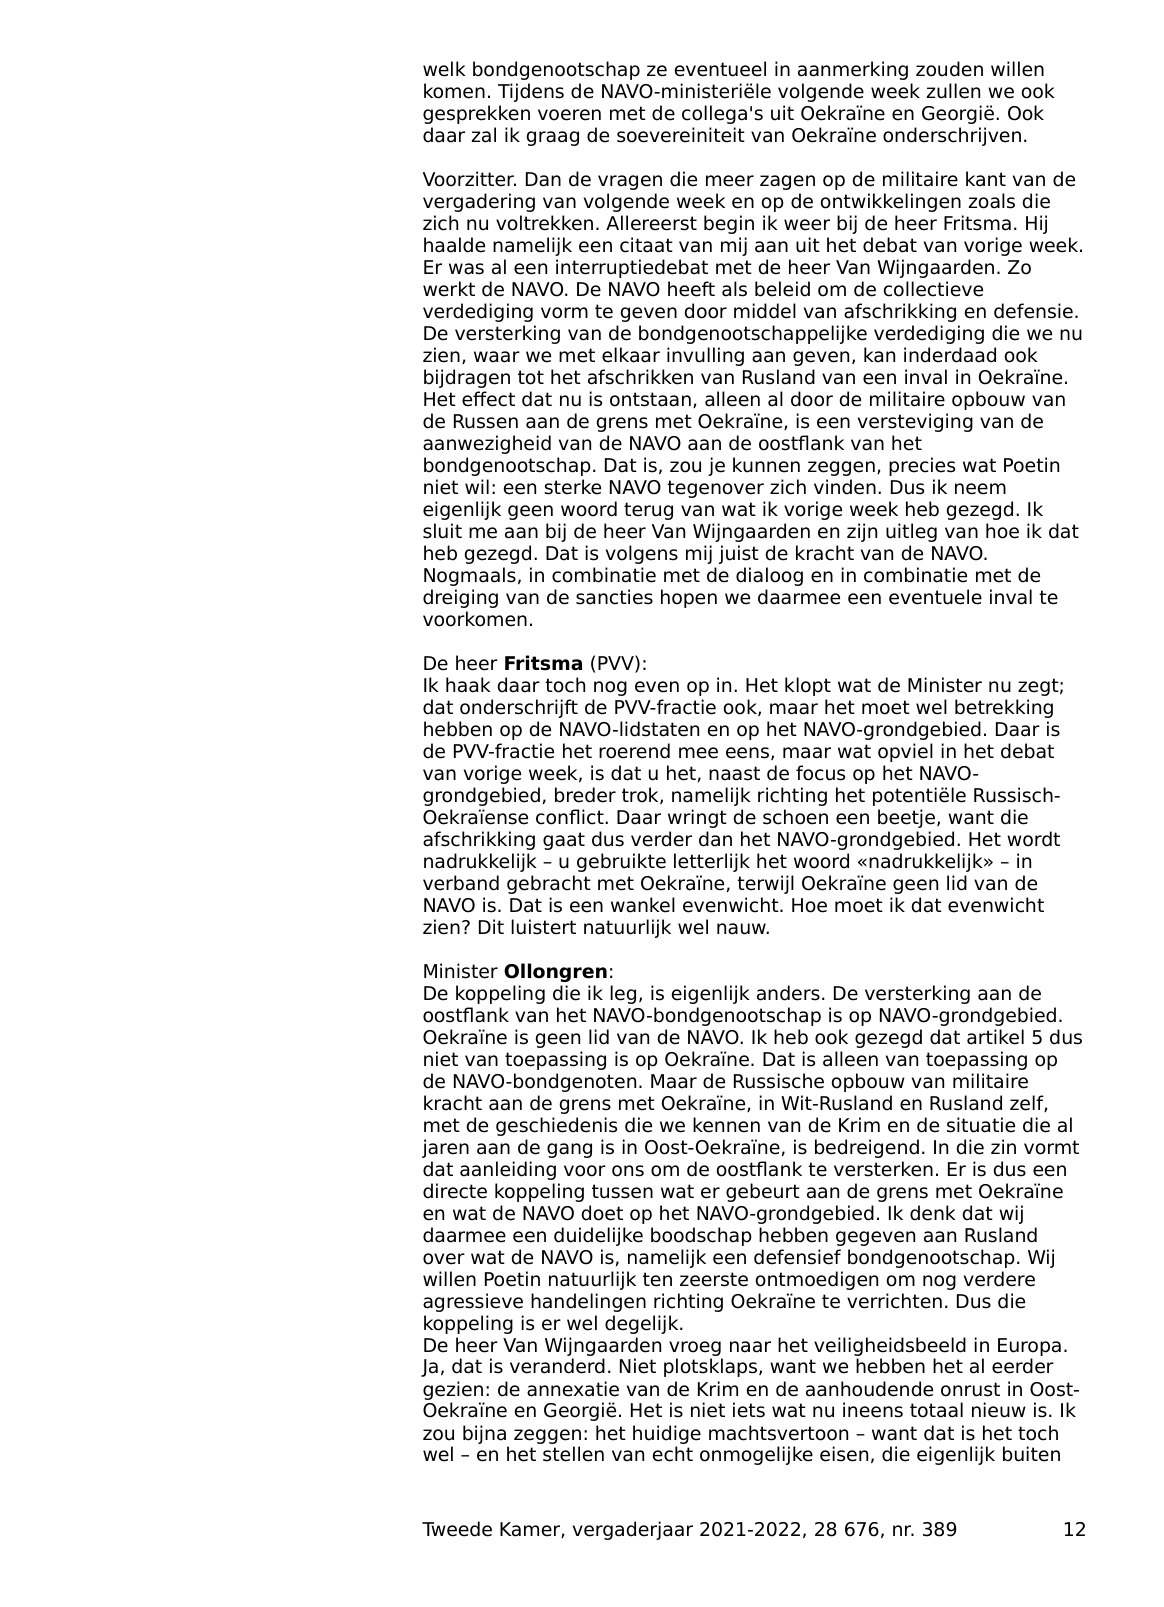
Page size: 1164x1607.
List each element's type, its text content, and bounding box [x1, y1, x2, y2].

text De heer Fritsma (PVV): [422, 653, 1087, 675]
text Voorzitter. Dan de vragen die meer zagen op de militaire kant van de vergadering van volgende week en op de ontwikkelingen zoals die zich nu voltrekken. Allereerst begin ik weer bij de heer Fritsma. Hij haalde namelijk een citaat van mij aan uit het debat van vorige week. Er was al een interruptiedebat met de heer Van Wijngaarden. Zo werkt de NAVO. De NAVO heeft als beleid om de collectieve verdediging vorm te geven door middel van afschrikking en defensie. De versterking van de bondgenootschappelijke verdediging die we nu zien, waar we met elkaar invulling aan geven, kan inderdaad ook bijdragen tot het afschrikken van Rusland van een inval in Oekraïne. Het effect dat nu is ontstaan, alleen al door de militaire opbouw van de Russen aan de grens met Oekraïne, is een versteviging van de aanwezigheid van de NAVO aan de oostflank van het bondgenootschap. Dat is, zou je kunnen zeggen, precies wat Poetin niet wil: een sterke NAVO tegenover zich vinden. Dus ik neem eigenlijk geen woord terug van wat ik vorige week heb gezegd. Ik sluit me aan bij de heer Van Wijngaarden en zijn uitleg van hoe ik dat heb gezegd. Dat is volgens mij juist de kracht van de NAVO. Nogmaals, in combinatie met de dialoog en in combinatie met de dreiging van de sancties hopen we daarmee een eventuele inval te voorkomen. [422, 169, 1087, 631]
text De koppeling die ik leg, is eigenlijk anders. De versterking aan de oostflank van het NAVO-bondgenootschap is op NAVO-grondgebied. Oekraïne is geen lid van de NAVO. Ik heb ook gezegd dat artikel 5 dus niet van toepassing is op Oekraïne. Dat is alleen van toepassing op de NAVO-bondgenoten. Maar de Russische opbouw van militaire kracht aan de grens met Oekraïne, in Wit-Rusland en Rusland zelf, met de geschiedenis die we kennen van de Krim en de situatie die al jaren aan de gang is in Oost-Oekraïne, is bedreigend. In die zin vormt dat aanleiding voor ons om de oostflank te versterken. Er is dus een directe koppeling tussen wat er gebeurt aan de grens met Oekraïne en wat de NAVO doet op het NAVO-grondgebied. Ik denk dat wij daarmee een duidelijke boodschap hebben gegeven aan Rusland over wat de NAVO is, namelijk een defensief bondgenootschap. Wij willen Poetin natuurlijk ten zeerste ontmoedigen om nog verdere agressieve handelingen richting Oekraïne te verrichten. Dus die koppeling is er wel degelijk. [422, 983, 1087, 1334]
text Ik haak daar toch nog even op in. Het klopt wat de Minister nu zegt; dat onderschrijft de PVV-fractie ook, maar het moet wel betrekking hebben op de NAVO-lidstaten en op het NAVO-grondgebied. Daar is de PVV-fractie het roerend mee eens, maar wat opviel in het debat van vorige week, is dat u het, naast de focus op het NAVO-grondgebied, breder trok, namelijk richting het potentiële Russisch-Oekraïense conflict. Daar wringt de schoen een beetje, want die afschrikking gaat dus verder dan het NAVO-grondgebied. Het wordt nadrukkelijk – u gebruikte letterlijk het woord «nadrukkelijk» – in verband gebracht met Oekraïne, terwijl Oekraïne geen lid van de NAVO is. Dat is een wankel evenwicht. Hoe moet ik dat evenwicht zien? Dit luistert natuurlijk wel nauw. [422, 675, 1087, 939]
text Minister Ollongren: [422, 961, 1087, 983]
text welk bondgenootschap ze eventueel in aanmerking zouden willen komen. Tijdens de NAVO-ministeriële volgende week zullen we ook gesprekken voeren met de collega's uit Oekraïne en Georgië. Ook daar zal ik graag de soevereiniteit van Oekraïne onderschrijven. [422, 59, 1087, 147]
text De heer Van Wijngaarden vroeg naar het veiligheidsbeeld in Europa. Ja, dat is veranderd. Niet plotsklaps, want we hebben het al eerder gezien: de annexatie van de Krim en de aanhoudende onrust in Oost-Oekraïne en Georgië. Het is niet iets wat nu ineens totaal nieuw is. Ik zou bijna zeggen: het huidige machtsvertoon – want dat is het toch wel – en het stellen van echt onmogelijke eisen, die eigenlijk buiten [422, 1334, 1087, 1466]
